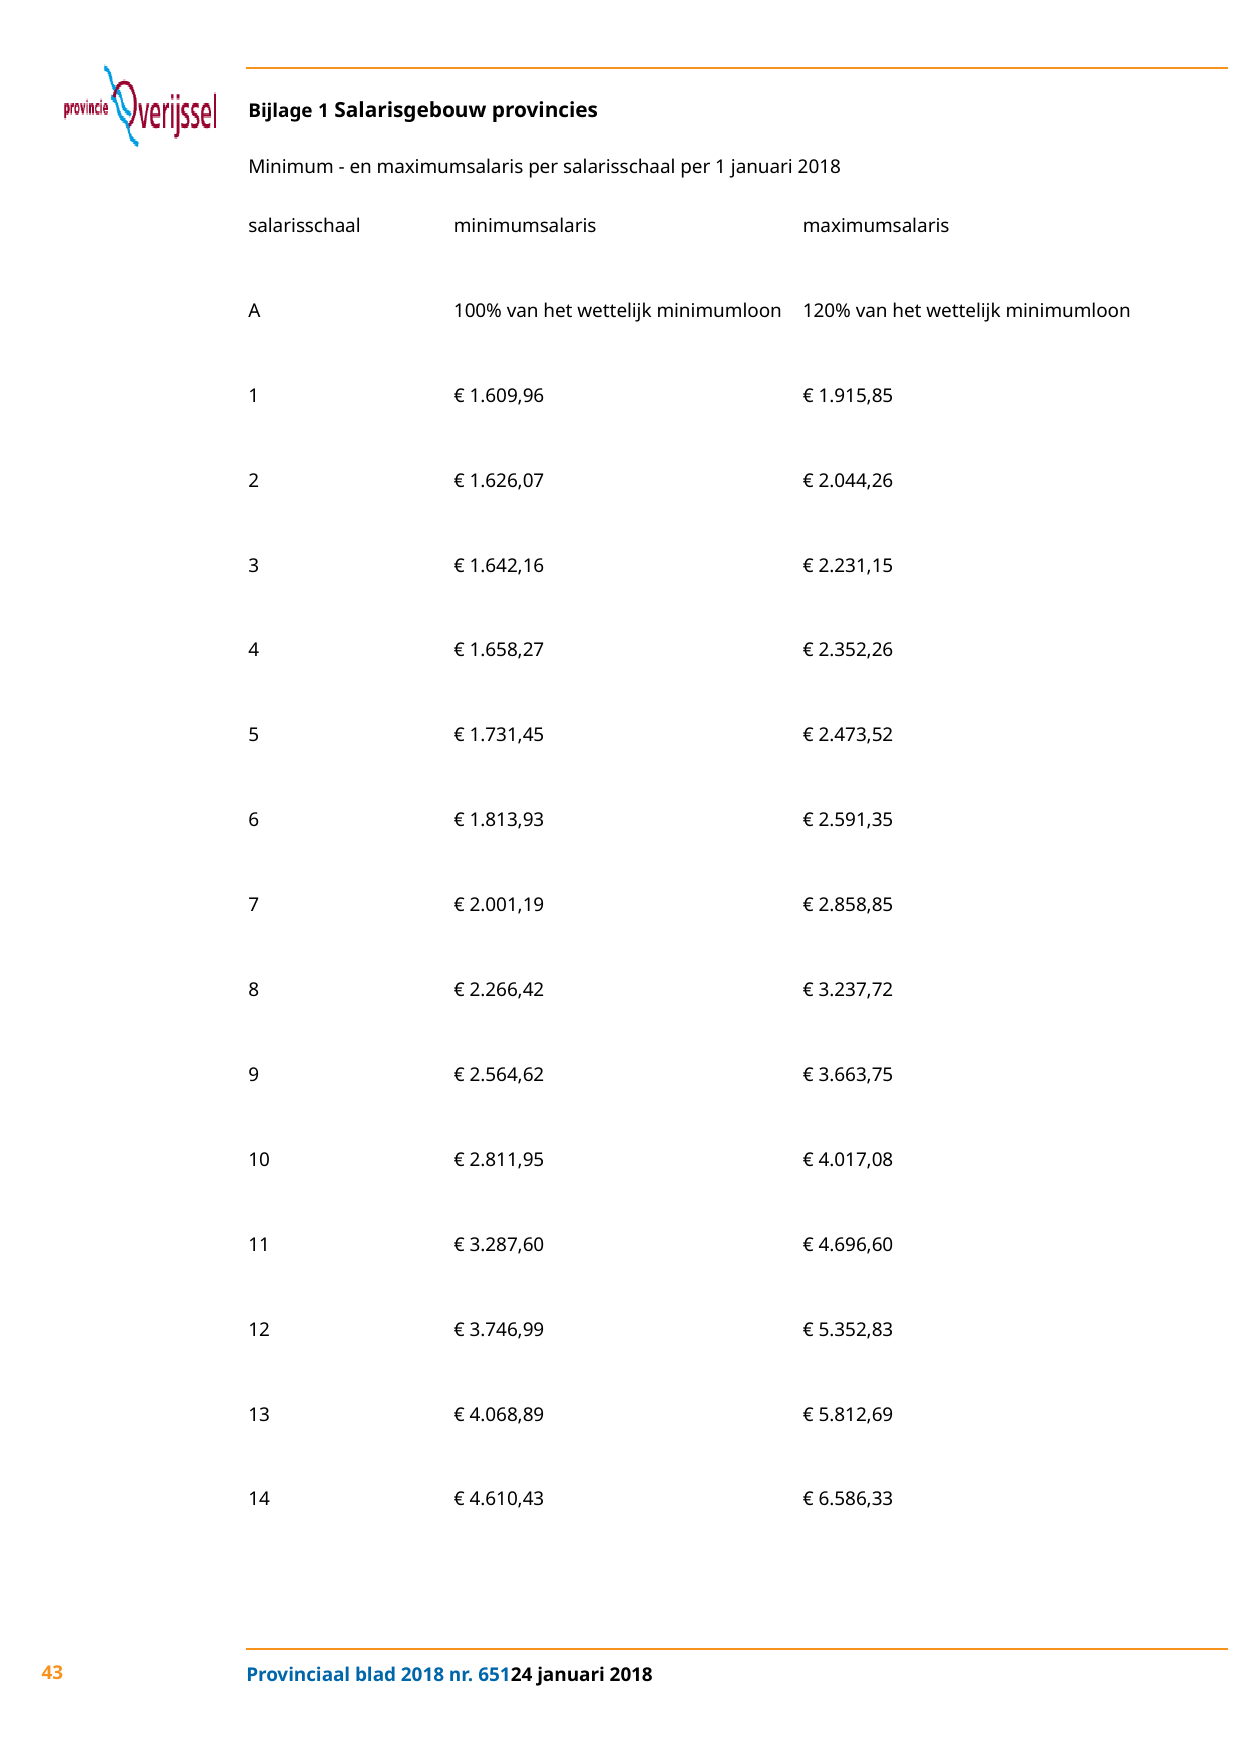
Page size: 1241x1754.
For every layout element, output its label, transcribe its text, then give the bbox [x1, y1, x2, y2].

table_cell 12 [248, 1286, 454, 1371]
table_cell € 1.813,93 [454, 777, 803, 862]
table_cell 5 [248, 692, 454, 777]
table_cell € 1.642,16 [454, 522, 803, 607]
table_cell 100% van het wettelijk minimumloon [454, 268, 803, 352]
table_cell € 4.696,60 [803, 1201, 1152, 1286]
table_cell 4 [248, 607, 454, 692]
table_cell 9 [248, 1032, 454, 1116]
table_cell € 2.858,85 [803, 862, 1152, 947]
table_cell € 1.609,96 [454, 353, 803, 437]
table_cell 13 [248, 1371, 454, 1456]
table_cell € 1.626,07 [454, 437, 803, 522]
table_cell € 3.287,60 [454, 1201, 803, 1286]
table_header minimumsalaris [454, 212, 803, 267]
table_cell € 3.237,72 [803, 947, 1152, 1032]
table_cell 120% van het wettelijk minimumloon [803, 268, 1152, 352]
table_cell € 2.473,52 [803, 692, 1152, 777]
table_cell 6 [248, 777, 454, 862]
table_cell € 2.266,42 [454, 947, 803, 1032]
table_cell € 2.231,15 [803, 522, 1152, 607]
table_cell 3 [248, 522, 454, 607]
table_cell € 2.001,19 [454, 862, 803, 947]
table_cell € 6.586,33 [803, 1456, 1152, 1541]
table_cell € 4.610,43 [454, 1456, 803, 1541]
table_cell 14 [248, 1456, 454, 1541]
table_cell 10 [248, 1116, 454, 1201]
table_cell € 1.731,45 [454, 692, 803, 777]
table_cell € 3.663,75 [803, 1032, 1152, 1116]
text Minimum - en maximumsalaris per salarisschaal per 1 januari 2018 [248, 153, 1152, 179]
table_cell € 5.352,83 [803, 1286, 1152, 1371]
table_cell € 5.812,69 [803, 1371, 1152, 1456]
table_cell € 1.658,27 [454, 607, 803, 692]
text Bijlage 1 Salarisgebouw provincies [248, 95, 1152, 123]
table_cell 8 [248, 947, 454, 1032]
table_cell 11 [248, 1201, 454, 1286]
table_header maximumsalaris [803, 212, 1152, 267]
table_cell € 1.915,85 [803, 353, 1152, 437]
table_cell € 2.564,62 [454, 1032, 803, 1116]
table_cell € 2.591,35 [803, 777, 1152, 862]
table_cell € 3.746,99 [454, 1286, 803, 1371]
table_cell 7 [248, 862, 454, 947]
table_cell € 2.811,95 [454, 1116, 803, 1201]
table_header salarisschaal [248, 212, 454, 267]
table_cell € 2.044,26 [803, 437, 1152, 522]
table_cell € 4.068,89 [454, 1371, 803, 1456]
table_cell € 4.017,08 [803, 1116, 1152, 1201]
table_cell A [248, 268, 454, 352]
table_cell 2 [248, 437, 454, 522]
table_cell 1 [248, 353, 454, 437]
picture [41, 47, 231, 172]
table_cell € 2.352,26 [803, 607, 1152, 692]
